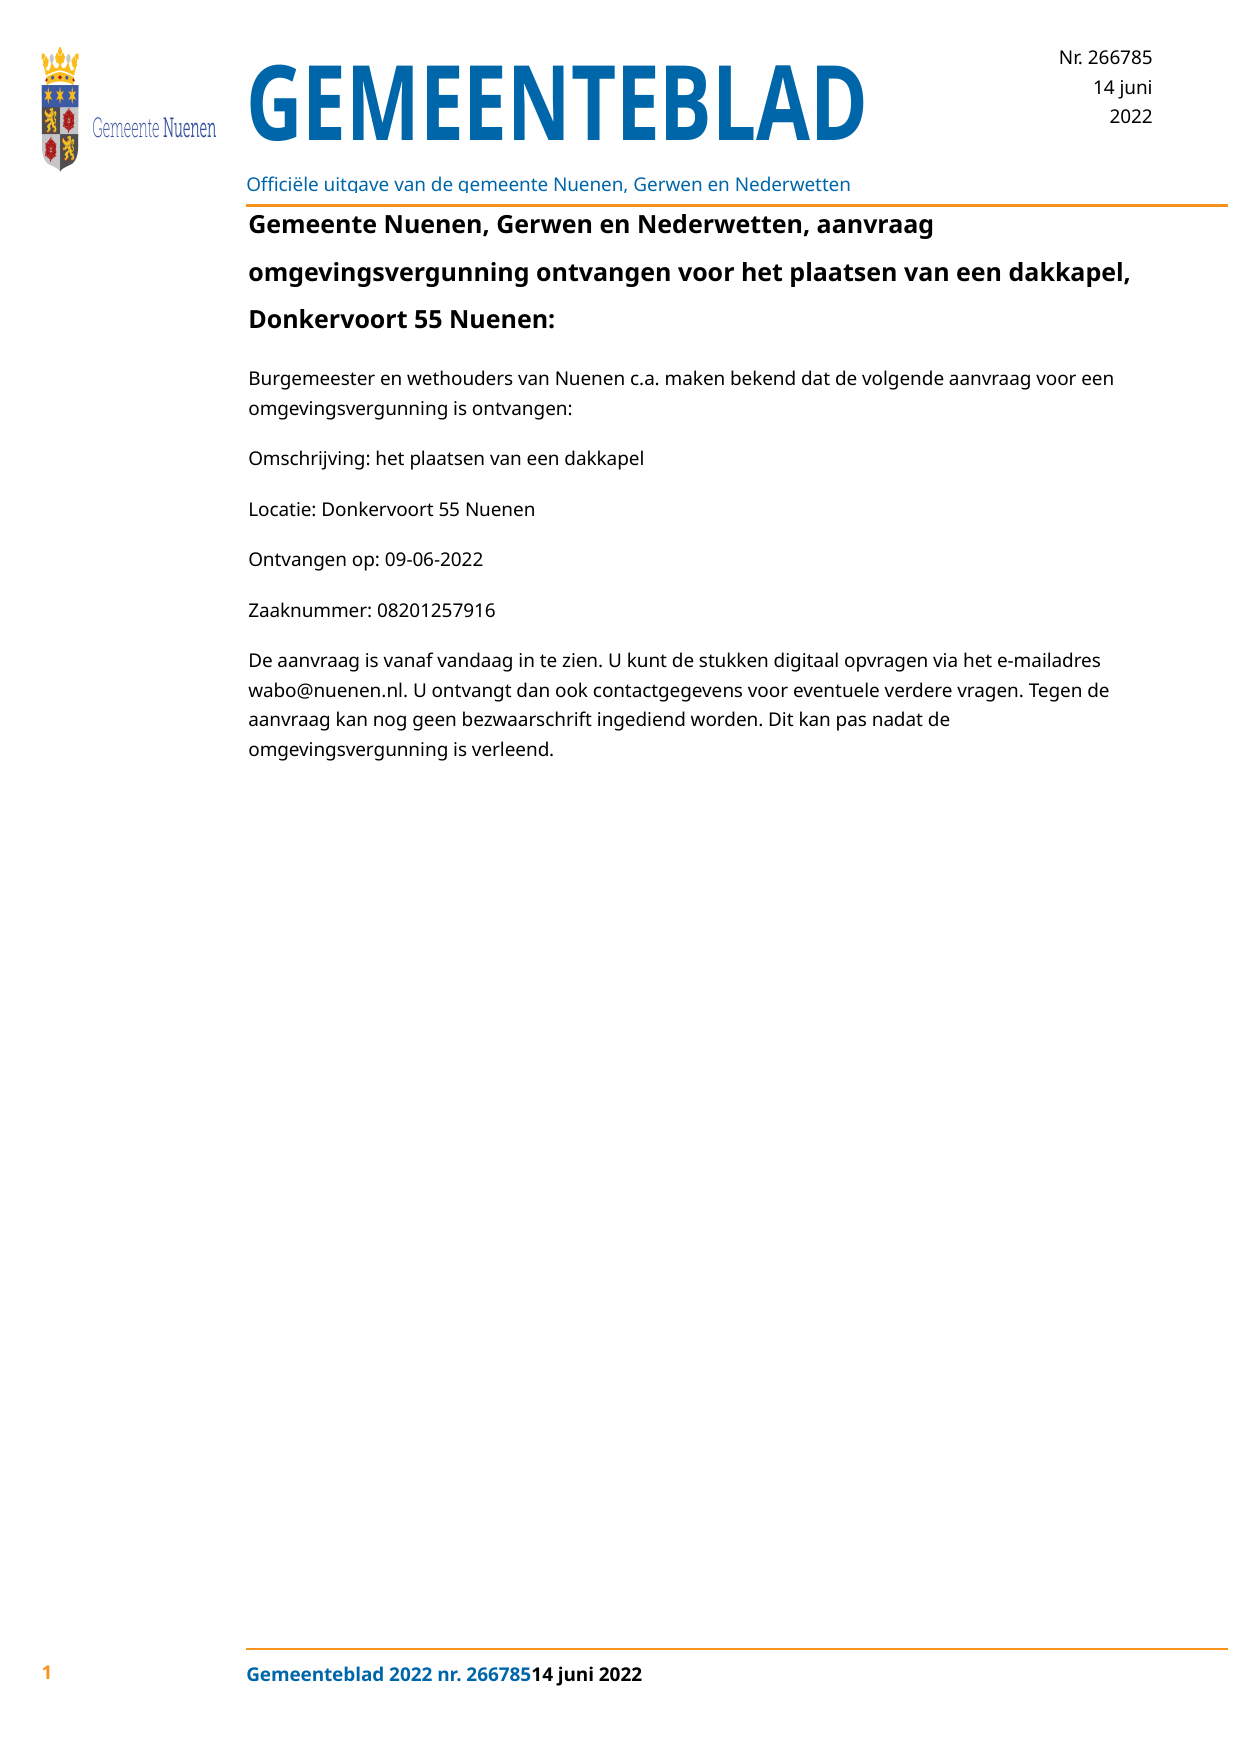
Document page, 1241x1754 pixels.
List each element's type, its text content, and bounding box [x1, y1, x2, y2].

text De aanvraag is vanaf vandaag in te zien. U kunt de stukken digitaal opvragen via het e-mailadres wabo@nuenen.nl. U ontvangt dan ook contactgegevens voor eventuele verdere vragen. Tegen de aanvraag kan nog geen bezwaarschrift ingediend worden. Dit kan pas nadat de omgevingsvergunning is verleend. [248, 647, 1152, 762]
text Burgemeester en wethouders van Nuenen c.a. maken bekend dat de volgende aanvraag voor een omgevingsvergunning is ontvangen: [248, 366, 1152, 421]
picture [41, 47, 231, 172]
text Zaaknummer: 08201257916 [248, 597, 1152, 622]
text Gemeente Nuenen, Gerwen en Nederwetten, aanvraag omgevingsvergunning ontvangen voor het plaatsen van een dakkapel, Donkervoort 55 Nuenen: [248, 207, 1152, 336]
text Omschrijving: het plaatsen van een dakkapel [248, 446, 1152, 471]
text Ontvangen op: 09-06-2022 [248, 546, 1152, 572]
text Locatie: Donkervoort 55 Nuenen [248, 496, 1152, 522]
